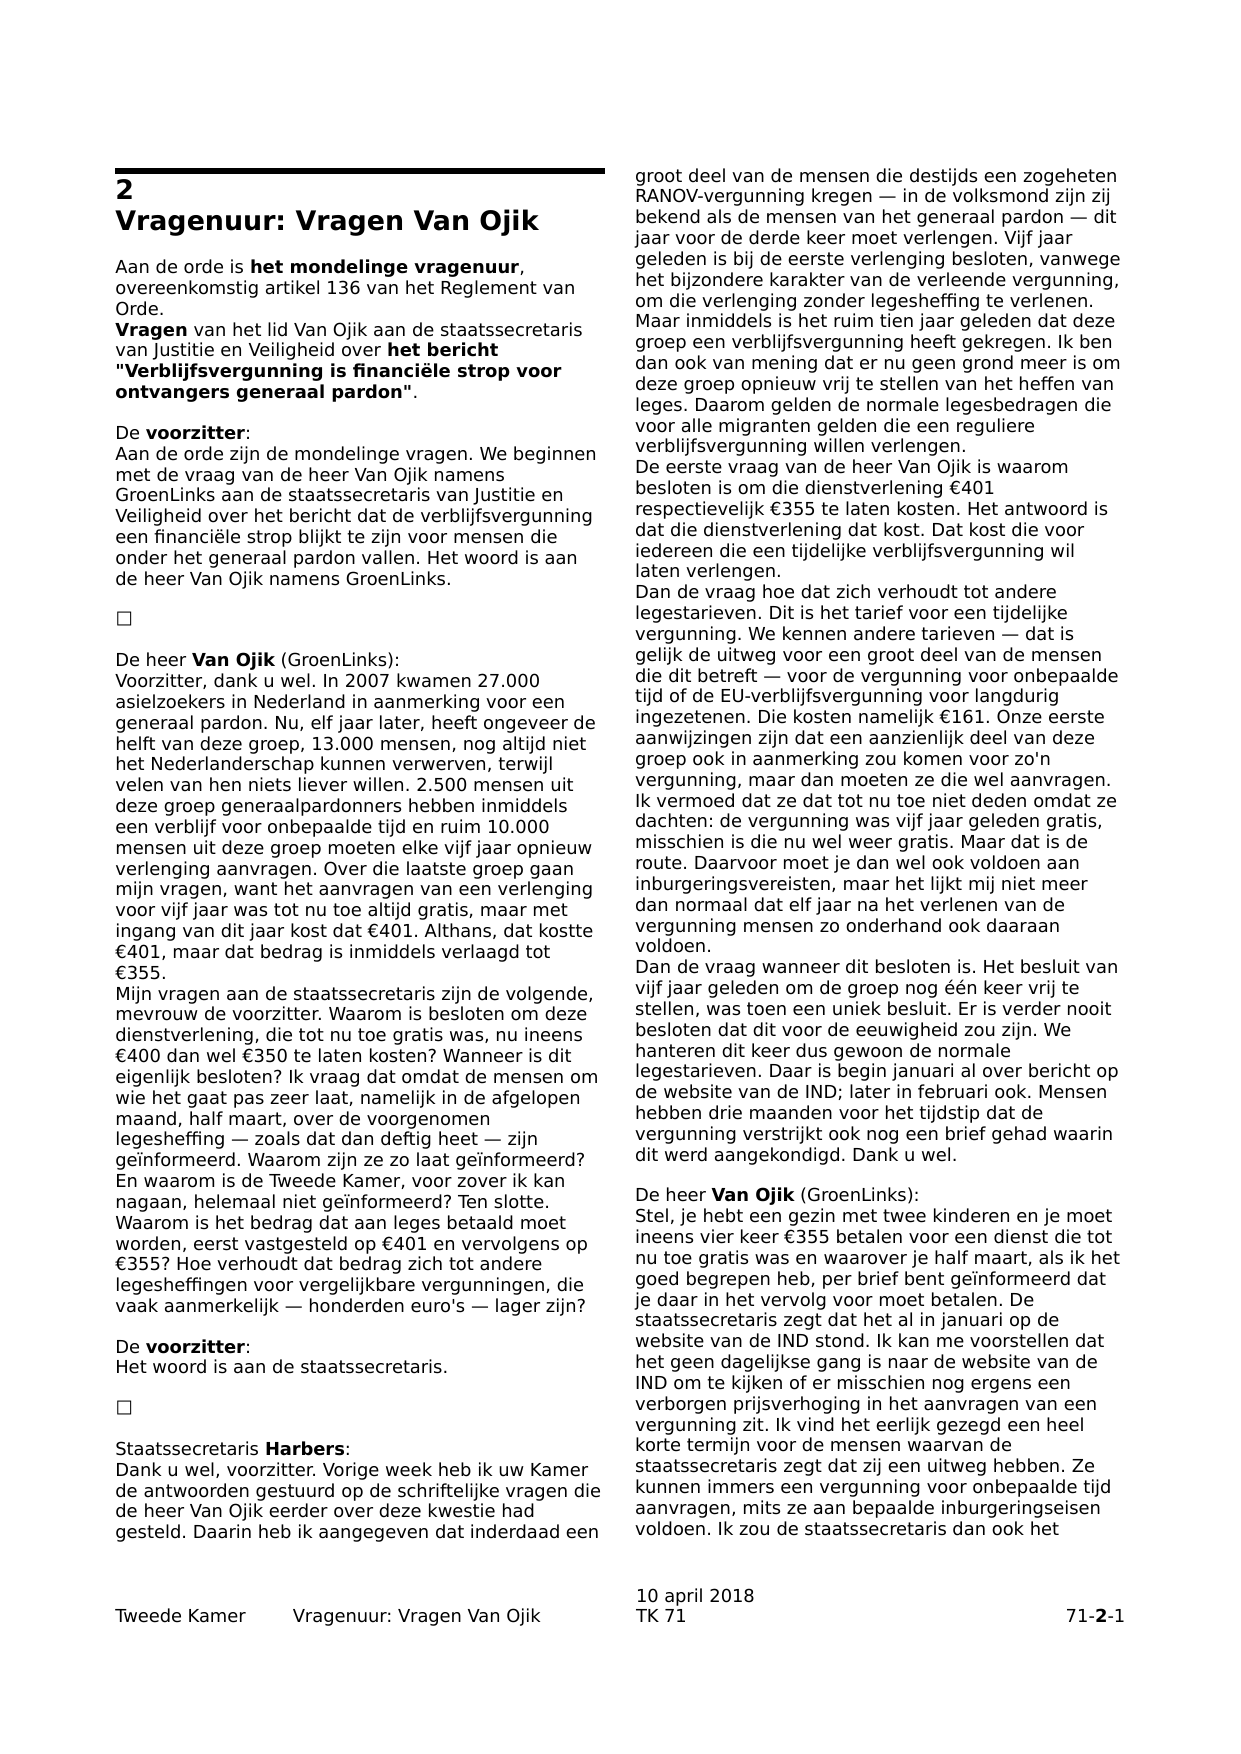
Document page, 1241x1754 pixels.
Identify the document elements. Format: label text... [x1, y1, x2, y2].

text groot deel van de mensen die destijds een zogeheten RANOV-vergunning kregen — in de volksmond zijn zij bekend als de mensen van het generaal pardon — dit jaar voor de derde keer moet verlengen. Vijf jaar geleden is bij de eerste verlenging besloten, vanwege het bijzondere karakter van de verleende vergunning, om die verlenging zonder legesheffing te verlenen. Maar inmiddels is het ruim tien jaar geleden dat deze groep een verblijfsvergunning heeft gekregen. Ik ben dan ook van mening dat er nu geen grond meer is om deze groep opnieuw vrij te stellen van het heffen van leges. Daarom gelden de normale legesbedragen die voor alle migranten gelden die een reguliere verblijfsvergunning willen verlengen. [635, 165, 1125, 457]
text Dank u wel, voorzitter. Vorige week heb ik uw Kamer de antwoorden gestuurd op de schriftelijke vragen die de heer Van Ojik eerder over deze kwestie had gesteld. Daarin heb ik aangegeven dat inderdaad een [115, 1459, 605, 1543]
text Staatssecretaris Harbers: [115, 1439, 605, 1459]
title 2 Vragenuur: Vragen Van Ojik [115, 174, 605, 237]
text Aan de orde is het mondelinge vragenuur, overeenkomstig artikel 136 van het Reglement van Orde. [115, 257, 605, 319]
text De heer Van Ojik (GroenLinks): [635, 1185, 1125, 1206]
text ⬜ [115, 1398, 605, 1419]
text Vragen van het lid Van Ojik aan de staatssecretaris van Justitie en Veiligheid over het bericht "Verblijfsvergunning is financiële strop voor ontvangers generaal pardon". [115, 319, 605, 403]
text De voorzitter: [115, 423, 605, 443]
text De voorzitter: [115, 1337, 605, 1357]
text Dan de vraag wanneer dit besloten is. Het besluit van vijf jaar geleden om de groep nog één keer vrij te stellen, was toen een uniek besluit. Er is verder nooit besloten dat dit voor de eeuwigheid zou zijn. We hanteren dit keer dus gewoon de normale legestarieven. Daar is begin januari al over bericht op de website van de IND; later in februari ook. Mensen hebben drie maanden voor het tijdstip dat de vergunning verstrijkt ook nog een brief gehad waarin dit werd aangekondigd. Dank u wel. [635, 957, 1125, 1165]
text Mijn vragen aan de staatssecretaris zijn de volgende, mevrouw de voorzitter. Waarom is besloten om deze dienstverlening, die tot nu toe gratis was, nu ineens €400 dan wel €350 te laten kosten? Wanneer is dit eigenlijk besloten? Ik vraag dat omdat de mensen om wie het gaat pas zeer laat, namelijk in de afgelopen maand, half maart, over de voorgenomen legesheffing — zoals dat dan deftig heet — zijn geïnformeerd. Waarom zijn ze zo laat geïnformeerd? En waarom is de Tweede Kamer, voor zover ik kan nagaan, helemaal niet geïnformeerd? Ten slotte. Waarom is het bedrag dat aan leges betaald moet worden, eerst vastgesteld op €401 en vervolgens op €355? Hoe verhoudt dat bedrag zich tot andere legesheffingen voor vergelijkbare vergunningen, die vaak aanmerkelijk — honderden euro's — lager zijn? [115, 983, 605, 1317]
text Stel, je hebt een gezin met twee kinderen en je moet ineens vier keer €355 betalen voor een dienst die tot nu toe gratis was en waarover je half maart, als ik het goed begrepen heb, per brief bent geïnformeerd dat je daar in het vervolg voor moet betalen. De staatssecretaris zegt dat het al in januari op de website van de IND stond. Ik kan me voorstellen dat het geen dagelijkse gang is naar de website van de IND om te kijken of er misschien nog ergens een verborgen prijsverhoging in het aanvragen van een vergunning zit. Ik vind het eerlijk gezegd een heel korte termijn voor de mensen waarvan de staatssecretaris zegt dat zij een uitweg hebben. Ze kunnen immers een vergunning voor onbepaalde tijd aanvragen, mits ze aan bepaalde inburgeringseisen voldoen. Ik zou de staatssecretaris dan ook het [635, 1206, 1125, 1539]
text ⬜ [115, 609, 605, 630]
text Dan de vraag hoe dat zich verhoudt tot andere legestarieven. Dit is het tarief voor een tijdelijke vergunning. We kennen andere tarieven — dat is gelijk de uitweg voor een groot deel van de mensen die dit betreft — voor de vergunning voor onbepaalde tijd of de EU-verblijfsvergunning voor langdurig ingezetenen. Die kosten namelijk €161. Onze eerste aanwijzingen zijn dat een aanzienlijk deel van deze groep ook in aanmerking zou komen voor zo'n vergunning, maar dan moeten ze die wel aanvragen. Ik vermoed dat ze dat tot nu toe niet deden omdat ze dachten: de vergunning was vijf jaar geleden gratis, misschien is die nu wel weer gratis. Maar dat is de route. Daarvoor moet je dan wel ook voldoen aan inburgeringsvereisten, maar het lijkt mij niet meer dan normaal dat elf jaar na het verlenen van de vergunning mensen zo onderhand ook daaraan voldoen. [635, 582, 1125, 957]
text Voorzitter, dank u wel. In 2007 kwamen 27.000 asielzoekers in Nederland in aanmerking voor een generaal pardon. Nu, elf jaar later, heeft ongeveer de helft van deze groep, 13.000 mensen, nog altijd niet het Nederlanderschap kunnen verwerven, terwijl velen van hen niets liever willen. 2.500 mensen uit deze groep generaalpardonners hebben inmiddels een verblijf voor onbepaalde tijd en ruim 10.000 mensen uit deze groep moeten elke vijf jaar opnieuw verlenging aanvragen. Over die laatste groep gaan mijn vragen, want het aanvragen van een verlenging voor vijf jaar was tot nu toe altijd gratis, maar met ingang van dit jaar kost dat €401. Althans, dat kostte €401, maar dat bedrag is inmiddels verlaagd tot €355. [115, 671, 605, 983]
text Het woord is aan de staatssecretaris. [115, 1357, 605, 1378]
text De eerste vraag van de heer Van Ojik is waarom besloten is om die dienstverlening €401 respectievelijk €355 te laten kosten. Het antwoord is dat die dienstverlening dat kost. Dat kost die voor iedereen die een tijdelijke verblijfsvergunning wil laten verlengen. [635, 457, 1125, 582]
text Aan de orde zijn de mondelinge vragen. We beginnen met de vraag van de heer Van Ojik namens GroenLinks aan de staatssecretaris van Justitie en Veiligheid over het bericht dat de verblijfsvergunning een financiële strop blijkt te zijn voor mensen die onder het generaal pardon vallen. Het woord is aan de heer Van Ojik namens GroenLinks. [115, 443, 605, 589]
text De heer Van Ojik (GroenLinks): [115, 650, 605, 671]
